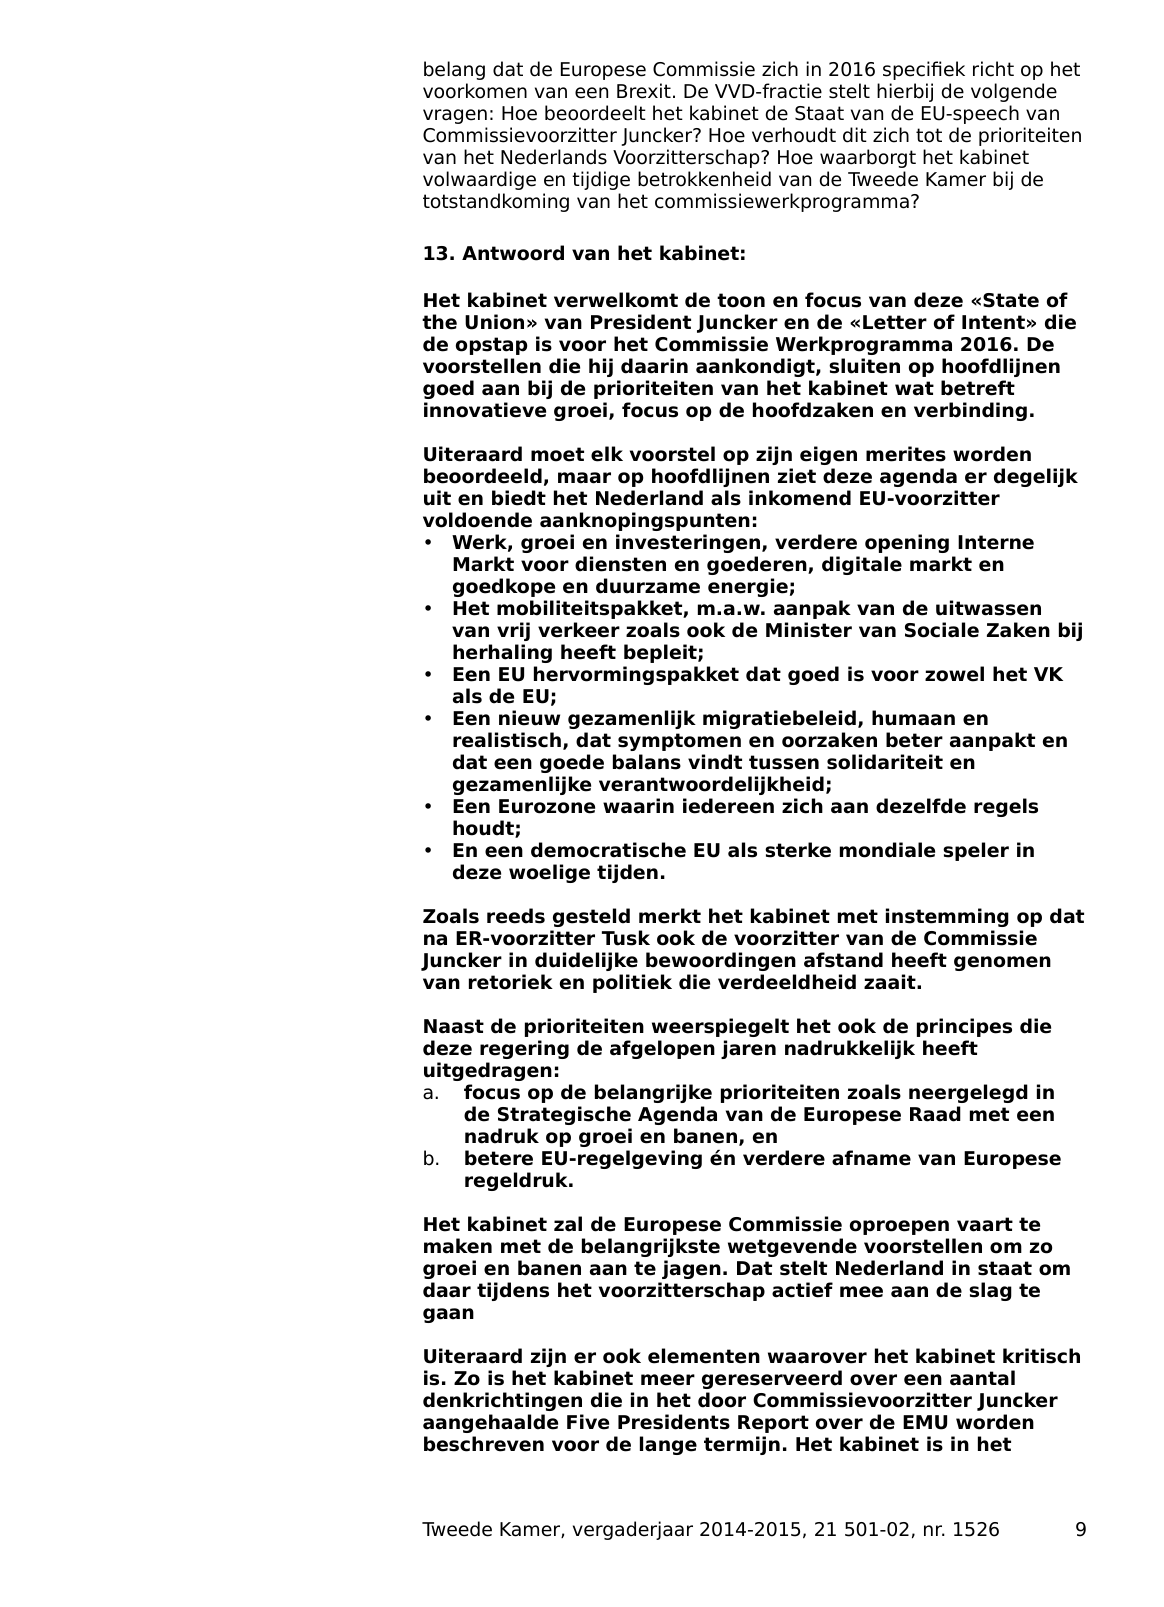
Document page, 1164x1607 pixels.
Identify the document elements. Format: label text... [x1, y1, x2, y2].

text b. betere EU-regelgeving én verdere afname van Europese regeldruk. [422, 1148, 1087, 1192]
text • Werk, groei en investeringen, verdere opening Interne Markt voor diensten en goederen, digitale markt en goedkope en duurzame energie; [422, 532, 1087, 598]
text • Het mobiliteitspakket, m.a.w. aanpak van de uitwassen van vrij verkeer zoals ook de Minister van Sociale Zaken bij herhaling heeft bepleit; [422, 598, 1087, 664]
text Uiteraard zijn er ook elementen waarover het kabinet kritisch is. Zo is het kabinet meer gereserveerd over een aantal denkrichtingen die in het door Commissievoorzitter Juncker aangehaalde Five Presidents Report over de EMU worden beschreven voor de lange termijn. Het kabinet is in het [422, 1346, 1087, 1456]
text Het kabinet zal de Europese Commissie oproepen vaart te maken met de belangrijkste wetgevende voorstellen om zo groei en banen aan te jagen. Dat stelt Nederland in staat om daar tijdens het voorzitterschap actief mee aan de slag te gaan [422, 1214, 1087, 1324]
text • Een EU hervormingspakket dat goed is voor zowel het VK als de EU; [422, 664, 1087, 708]
text Uiteraard moet elk voorstel op zijn eigen merites worden beoordeeld, maar op hoofdlijnen ziet deze agenda er degelijk uit en biedt het Nederland als inkomend EU-voorzitter voldoende aanknopingspunten: [422, 444, 1087, 532]
text belang dat de Europese Commissie zich in 2016 specifiek richt op het voorkomen van een Brexit. De VVD-fractie stelt hierbij de volgende vragen: Hoe beoordeelt het kabinet de Staat van de EU-speech van Commissievoorzitter Juncker? Hoe verhoudt dit zich tot de prioriteiten van het Nederlands Voorzitterschap? Hoe waarborgt het kabinet volwaardige en tijdige betrokkenheid van de Tweede Kamer bij de totstandkoming van het commissiewerkprogramma? [422, 59, 1087, 213]
text Naast de prioriteiten weerspiegelt het ook de principes die deze regering de afgelopen jaren nadrukkelijk heeft uitgedragen: [422, 1016, 1087, 1082]
text Het kabinet verwelkomt de toon en focus van deze «State of the Union» van President Juncker en de «Letter of Intent» die de opstap is voor het Commissie Werkprogramma 2016. De voorstellen die hij daarin aankondigt, sluiten op hoofdlijnen goed aan bij de prioriteiten van het kabinet wat betreft innovatieve groei, focus op de hoofdzaken en verbinding. [422, 290, 1087, 422]
text Zoals reeds gesteld merkt het kabinet met instemming op dat na ER-voorzitter Tusk ook de voorzitter van de Commissie Juncker in duidelijke bewoordingen afstand heeft genomen van retoriek en politiek die verdeeldheid zaait. [422, 906, 1087, 994]
text • Een nieuw gezamenlijk migratiebeleid, humaan en realistisch, dat symptomen en oorzaken beter aanpakt en dat een goede balans vindt tussen solidariteit en gezamenlijke verantwoordelijkheid; [422, 708, 1087, 796]
subtitle 13. Antwoord van het kabinet: [422, 243, 1087, 265]
text • En een democratische EU als sterke mondiale speler in deze woelige tijden. [422, 839, 1087, 883]
text • Een Eurozone waarin iedereen zich aan dezelfde regels houdt; [422, 796, 1087, 839]
text a. focus op de belangrijke prioriteiten zoals neergelegd in de Strategische Agenda van de Europese Raad met een nadruk op groei en banen, en [422, 1082, 1087, 1148]
